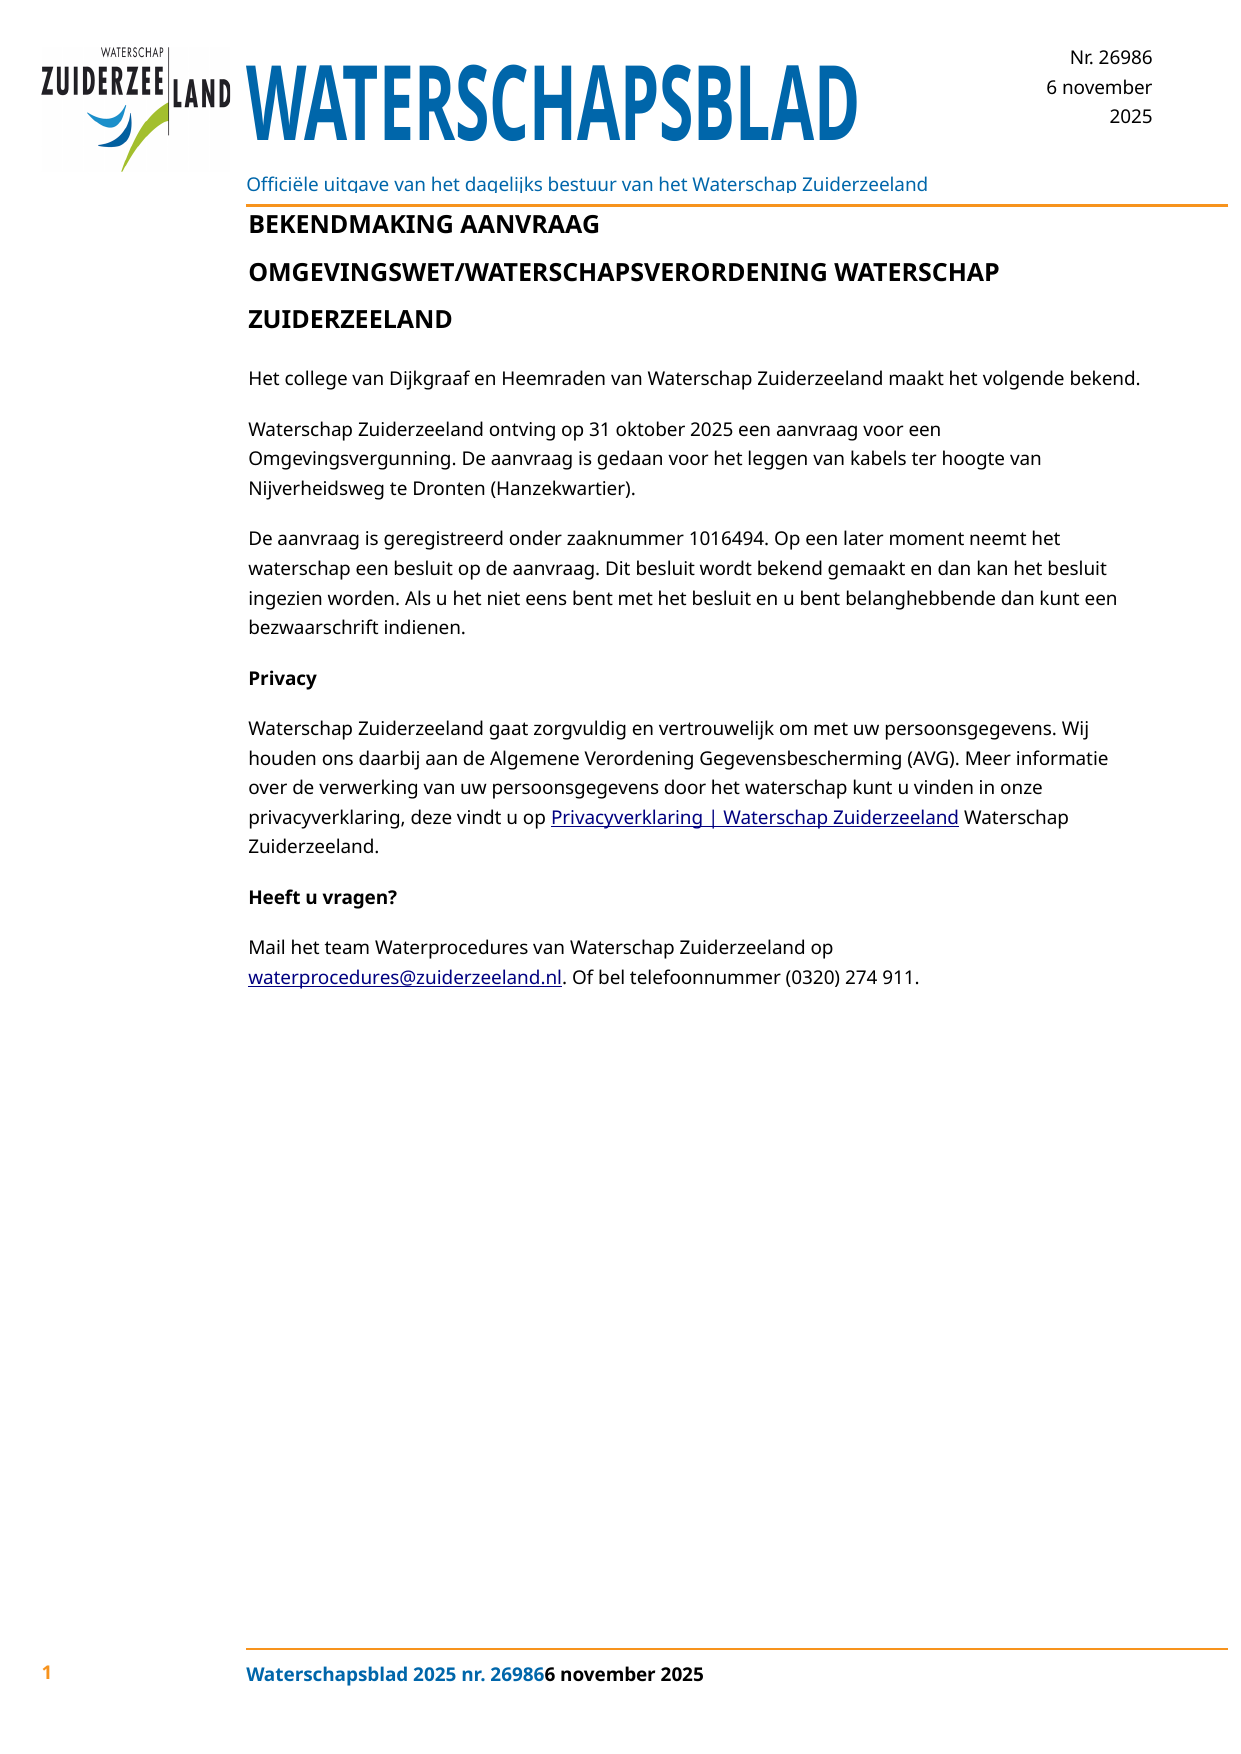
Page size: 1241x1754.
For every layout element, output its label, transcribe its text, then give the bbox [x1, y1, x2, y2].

text Heeft u vragen? [248, 884, 1152, 909]
text Waterschap Zuiderzeeland gaat zorgvuldig en vertrouwelijk om met uw persoonsgegevens. Wij houden ons daarbij aan de Algemene Verordening Gegevensbescherming (AVG). Meer informatie over de verwerking van uw persoonsgegevens door het waterschap kunt u vinden in onze privacyverklaring, deze vindt u op Privacyverklaring | Waterschap Zuiderzeeland Waterschap Zuiderzeeland. [248, 715, 1152, 859]
picture [41, 47, 231, 172]
text Het college van Dijkgraaf en Heemraden van Waterschap Zuiderzeeland maakt het volgende bekend. [248, 366, 1152, 391]
text Privacy [248, 665, 1152, 690]
text Waterschap Zuiderzeeland ontving op 31 oktober 2025 een aanvraag voor een Omgevingsvergunning. De aanvraag is gedaan voor het leggen van kabels ter hoogte van Nijverheidsweg te Dronten (Hanzekwartier). [248, 416, 1152, 501]
text BEKENDMAKING AANVRAAG OMGEVINGSWET/WATERSCHAPSVERORDENING WATERSCHAP ZUIDERZEELAND [248, 207, 1152, 336]
text De aanvraag is geregistreerd onder zaaknummer 1016494. Op een later moment neemt het waterschap een besluit op de aanvraag. Dit besluit wordt bekend gemaakt en dan kan het besluit ingezien worden. Als u het niet eens bent met het besluit en u bent belanghebbende dan kunt een bezwaarschrift indienen. [248, 526, 1152, 640]
text Mail het team Waterprocedures van Waterschap Zuiderzeeland op waterprocedures@zuiderzeeland.nl. Of bel telefoonnummer (0320) 274 911. [248, 934, 1152, 989]
